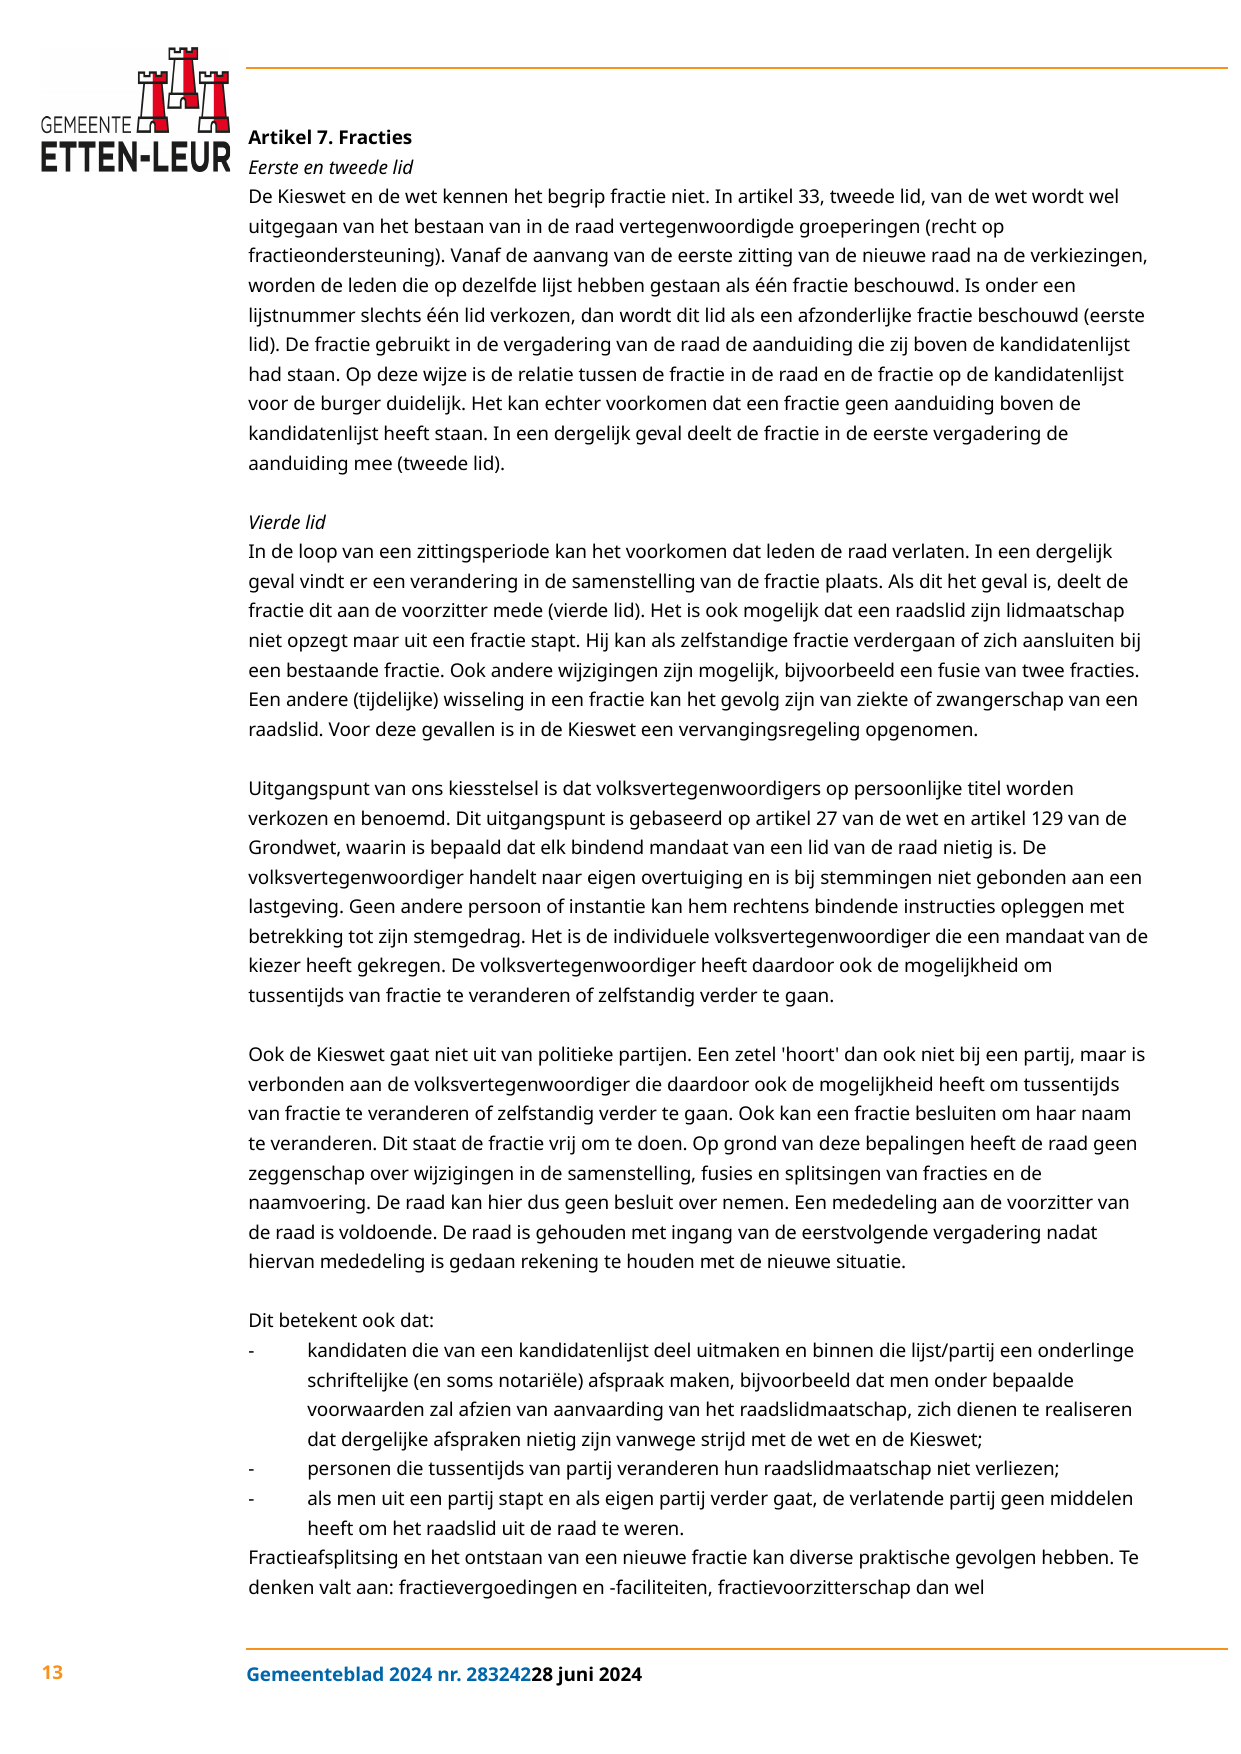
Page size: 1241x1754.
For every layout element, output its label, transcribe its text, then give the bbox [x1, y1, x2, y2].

picture [41, 47, 231, 172]
text In de loop van een zittingsperiode kan het voorkomen dat leden de raad verlaten. In een dergelijk geval vindt er een verandering in de samenstelling van de fractie plaats. Als dit het geval is, deelt de fractie dit aan de voorzitter mede (vierde lid). Het is ook mogelijk dat een raadslid zijn lidmaatschap niet opzegt maar uit een fractie stapt. Hij kan als zelfstandige fractie verdergaan of zich aansluiten bij een bestaande fractie. Ook andere wijzigingen zijn mogelijk, bijvoorbeeld een fusie van twee fracties. Een andere (tijdelijke) wisseling in een fractie kan het gevolg zijn van ziekte of zwangerschap van een raadslid. Voor deze gevallen is in de Kieswet een vervangingsregeling opgenomen. [248, 538, 1152, 742]
text Dit betekent ook dat: [248, 1308, 1152, 1333]
list kandidaten die van een kandidatenlijst deel uitmaken en binnen die lijst/partij een onderlinge schriftelijke (en soms notariële) afspraak maken, bijvoorbeeld dat men onder bepaalde voorwaarden zal afzien van aanvaarding van het raadslidmaatschap, zich dienen te realiseren dat dergelijke afspraken nietig zijn vanwege strijd met de wet en de Kieswet; [248, 1337, 1152, 1452]
text Vierde lid [248, 509, 1152, 535]
text Ook de Kieswet gaat niet uit van politieke partijen. Een zetel 'hoort' dan ook niet bij een partij, maar is verbonden aan de volksvertegenwoordiger die daardoor ook de mogelijkheid heeft om tussentijds van fractie te veranderen of zelfstandig verder te gaan. Ook kan een fractie besluiten om haar naam te veranderen. Dit staat de fractie vrij om te doen. Op grond van deze bepalingen heeft de raad geen zeggenschap over wijzigingen in de samenstelling, fusies en splitsingen van fracties en de naamvoering. De raad kan hier dus geen besluit over nemen. Een mededeling aan de voorzitter van de raad is voldoende. De raad is gehouden met ingang van de eerstvolgende vergadering nadat hiervan mededeling is gedaan rekening te houden met de nieuwe situatie. [248, 1041, 1152, 1274]
list personen die tussentijds van partij veranderen hun raadslidmaatschap niet verliezen; [248, 1456, 1152, 1481]
text Artikel 7. Fracties [248, 124, 1152, 150]
list als men uit een partij stapt en als eigen partij verder gaat, de verlatende partij geen middelen heeft om het raadslid uit de raad te weren. [248, 1485, 1152, 1541]
text Fractieafsplitsing en het ontstaan van een nieuwe fractie kan diverse praktische gevolgen hebben. Te denken valt aan: fractievergoedingen en -faciliteiten, fractievoorzitterschap dan wel [248, 1544, 1152, 1600]
text De Kieswet en de wet kennen het begrip fractie niet. In artikel 33, tweede lid, van de wet wordt wel uitgegaan van het bestaan van in de raad vertegenwoordigde groeperingen (recht op fractieondersteuning). Vanaf de aanvang van de eerste zitting van de nieuwe raad na de verkiezingen, worden de leden die op dezelfde lijst hebben gestaan als één fractie beschouwd. Is onder een lijstnummer slechts één lid verkozen, dan wordt dit lid als een afzonderlijke fractie beschouwd (eerste lid). De fractie gebruikt in de vergadering van de raad de aanduiding die zij boven de kandidatenlijst had staan. Op deze wijze is de relatie tussen de fractie in de raad en de fractie op de kandidatenlijst voor de burger duidelijk. Het kan echter voorkomen dat een fractie geen aanduiding boven de kandidatenlijst heeft staan. In een dergelijk geval deelt de fractie in de eerste vergadering de aanduiding mee (tweede lid). [248, 183, 1152, 476]
text Uitgangspunt van ons kiesstelsel is dat volksvertegenwoordigers op persoonlijke titel worden verkozen en benoemd. Dit uitgangspunt is gebaseerd op artikel 27 van de wet en artikel 129 van de Grondwet, waarin is bepaald dat elk bindend mandaat van een lid van de raad nietig is. De volksvertegenwoordiger handelt naar eigen overtuiging en is bij stemmingen niet gebonden aan een lastgeving. Geen andere persoon of instantie kan hem rechtens bindende instructies opleggen met betrekking tot zijn stemgedrag. Het is de individuele volksvertegenwoordiger die een mandaat van de kiezer heeft gekregen. De volksvertegenwoordiger heeft daardoor ook de mogelijkheid om tussentijds van fractie te veranderen of zelfstandig verder te gaan. [248, 775, 1152, 1008]
text Eerste en tweede lid [248, 154, 1152, 180]
